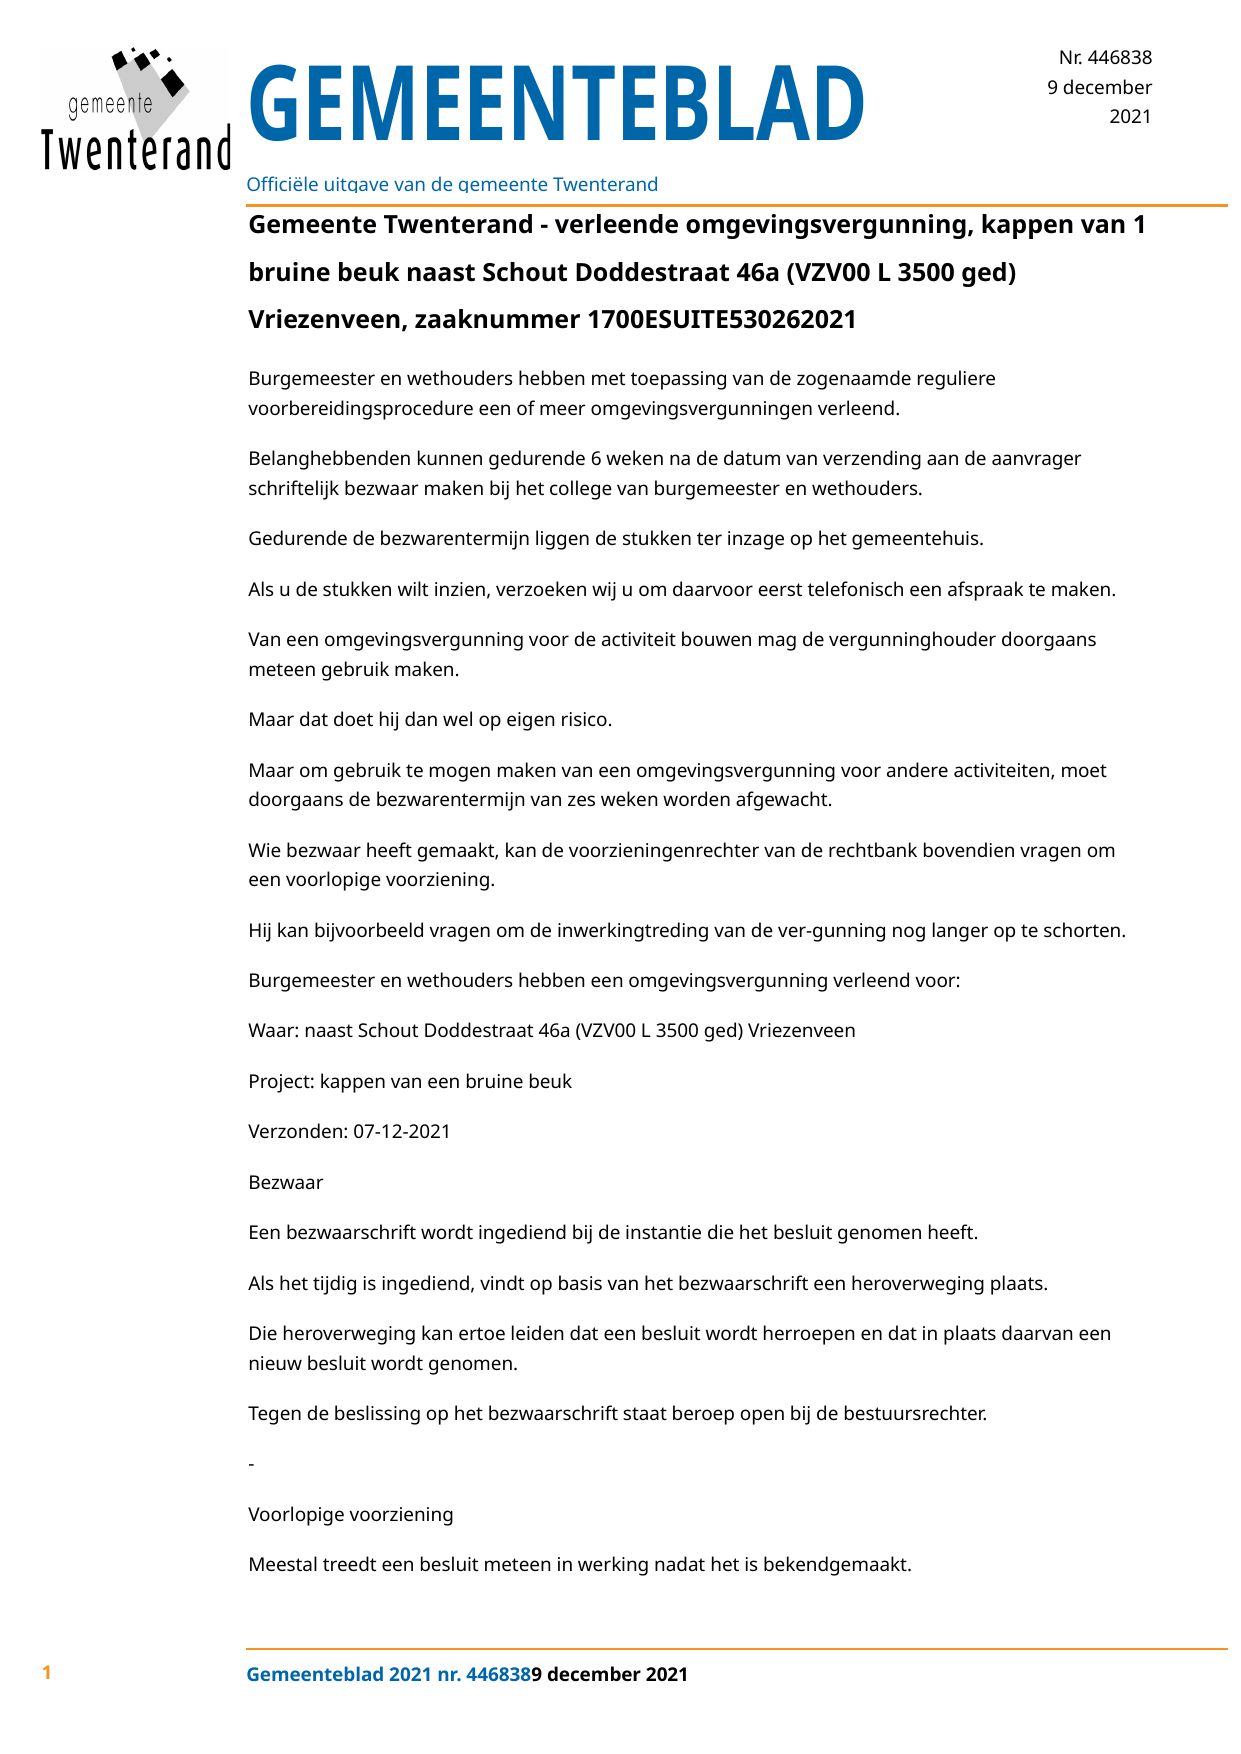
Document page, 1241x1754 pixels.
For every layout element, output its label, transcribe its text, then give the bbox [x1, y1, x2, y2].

text Project: kappen van een bruine beuk [248, 1068, 1152, 1094]
text Die heroverweging kan ertoe leiden dat een besluit wordt herroepen en dat in plaats daarvan een nieuw besluit wordt genomen. [248, 1320, 1152, 1375]
picture [41, 47, 231, 172]
text Als u de stukken wilt inzien, verzoeken wij u om daarvoor eerst telefonisch een afspraak te maken. [248, 576, 1152, 602]
text Gemeente Twenterand - verleende omgevingsvergunning, kappen van 1 bruine beuk naast Schout Doddestraat 46a (VZV00 L 3500 ged) Vriezenveen, zaaknummer 1700ESUITE530262021 [248, 207, 1152, 336]
text Belanghebbenden kunnen gedurende 6 weken na de datum van verzending aan de aanvrager schriftelijk bezwaar maken bij het college van burgemeester en wethouders. [248, 446, 1152, 501]
text Burgemeester en wethouders hebben een omgevingsvergunning verleend voor: [248, 967, 1152, 993]
text Tegen de beslissing op het bezwaarschrift staat beroep open bij de bestuursrechter. [248, 1400, 1152, 1426]
text Burgemeester en wethouders hebben met toepassing van de zogenaamde reguliere voorbereidingsprocedure een of meer omgevingsvergunningen verleend. [248, 366, 1152, 421]
text Een bezwaarschrift wordt ingediend bij de instantie die het besluit genomen heeft. [248, 1219, 1152, 1245]
text - [248, 1451, 1152, 1476]
text Gedurende de bezwarentermijn liggen de stukken ter inzage op het gemeentehuis. [248, 526, 1152, 551]
text Maar om gebruik te mogen maken van een omgevingsvergunning voor andere activiteiten, moet doorgaans de bezwarentermijn van zes weken worden afgewacht. [248, 757, 1152, 812]
text Verzonden: 07-12-2021 [248, 1118, 1152, 1144]
text Maar dat doet hij dan wel op eigen risico. [248, 706, 1152, 732]
text Voorlopige voorziening [248, 1501, 1152, 1527]
text Wie bezwaar heeft gemaakt, kan de voorzieningenrechter van de rechtbank bovendien vragen om een voorlopige voorziening. [248, 837, 1152, 892]
text Bezwaar [248, 1169, 1152, 1194]
text Als het tijdig is ingediend, vindt op basis van het bezwaarschrift een heroverweging plaats. [248, 1270, 1152, 1295]
text Van een omgevingsvergunning voor de activiteit bouwen mag de vergunninghouder doorgaans meteen gebruik maken. [248, 626, 1152, 682]
text Waar: naast Schout Doddestraat 46a (VZV00 L 3500 ged) Vriezenveen [248, 1018, 1152, 1043]
text Hij kan bijvoorbeeld vragen om de inwerkingtreding van de ver-gunning nog langer op te schorten. [248, 917, 1152, 942]
text Meestal treedt een besluit meteen in werking nadat het is bekendgemaakt. [248, 1551, 1152, 1577]
